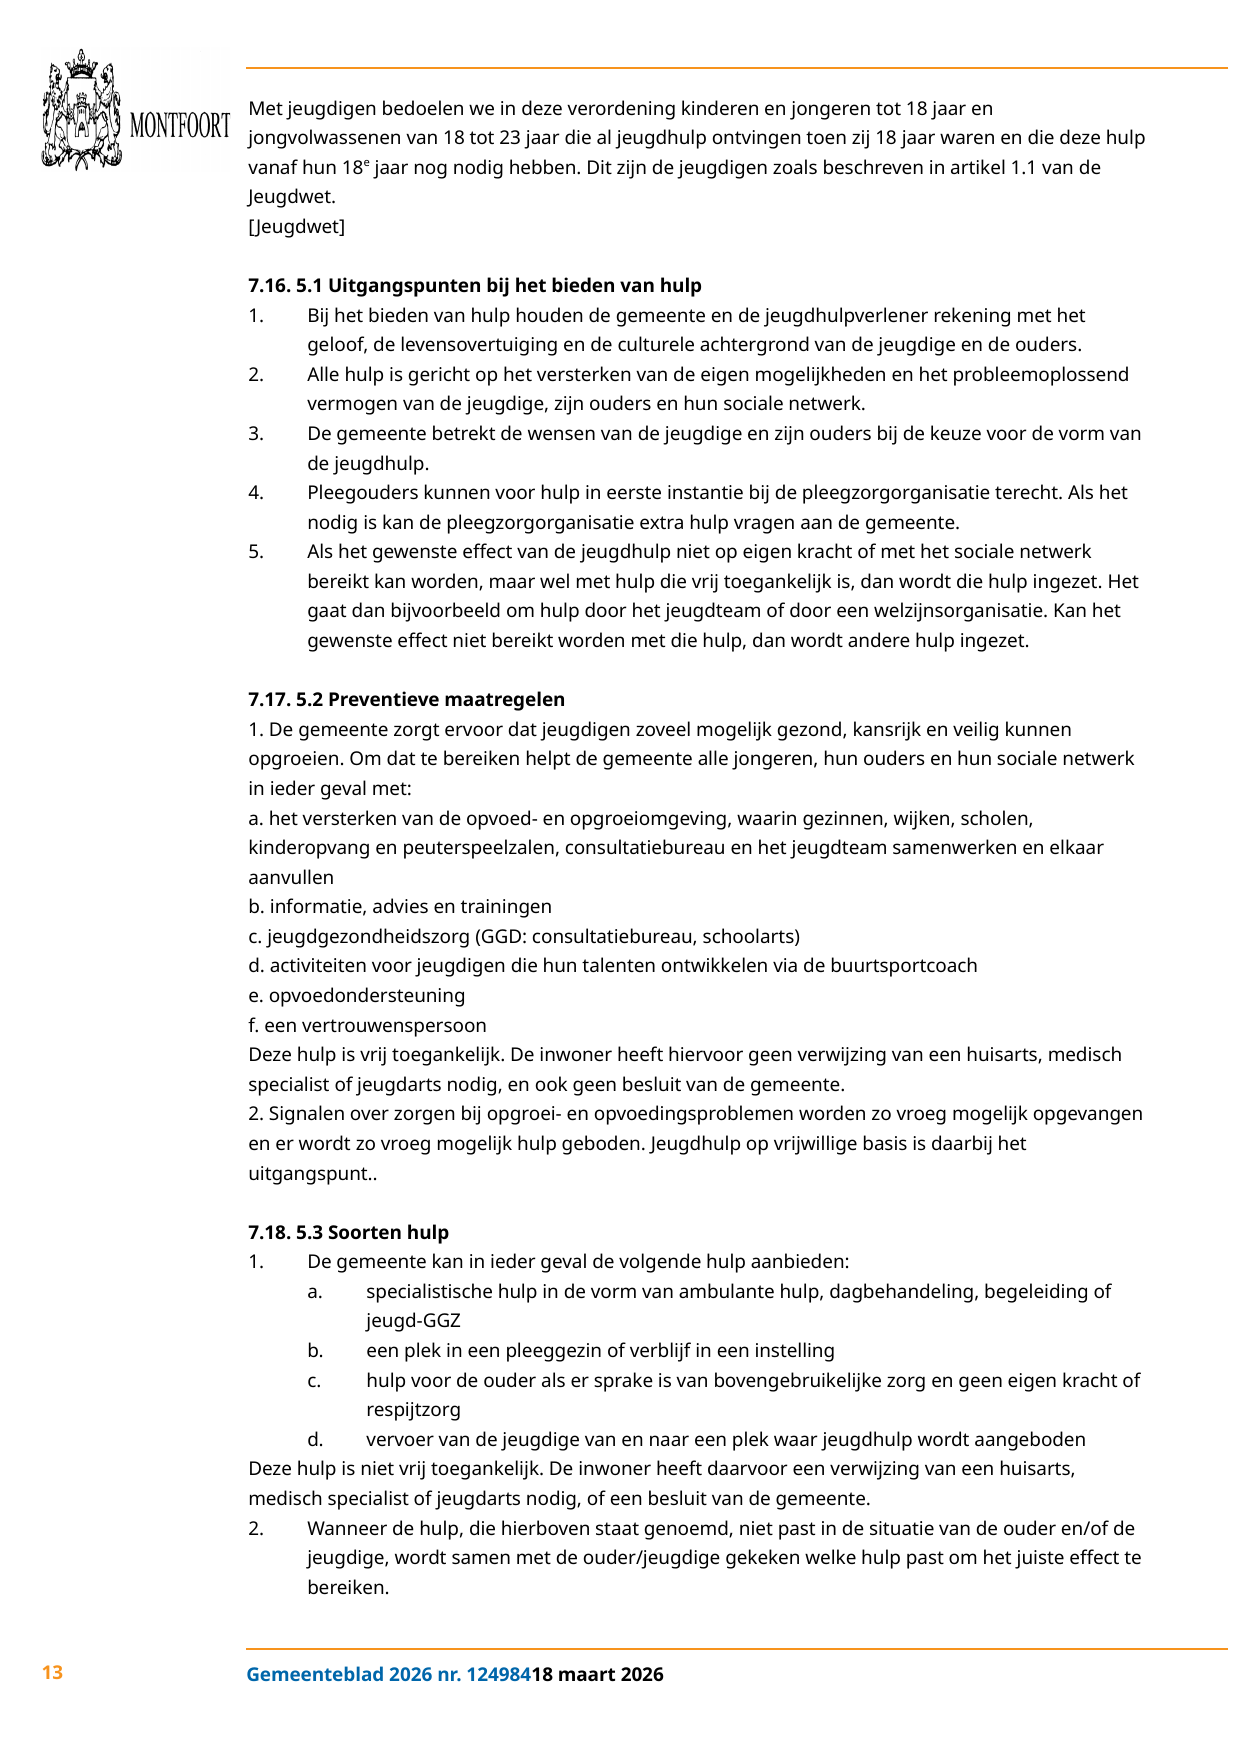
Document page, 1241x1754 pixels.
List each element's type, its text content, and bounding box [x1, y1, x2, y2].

text a. het versterken van de opvoed- en opgroeiomgeving, waarin gezinnen, wijken, scholen, kinderopvang en peuterspeelzalen, consultatiebureau en het jeugdteam samenwerken en elkaar aanvullen [248, 805, 1152, 890]
text 7.17. 5.2 Preventieve maatregelen [248, 686, 1152, 712]
list een plek in een pleeggezin of verblijf in een instelling [307, 1337, 1152, 1363]
list Alle hulp is gericht op het versterken van de eigen mogelijkheden en het probleemoplossend vermogen van de jeugdige, zijn ouders en hun sociale netwerk. [248, 361, 1152, 416]
text Deze hulp is vrij toegankelijk. De inwoner heeft hiervoor geen verwijzing van een huisarts, medisch specialist of jeugdarts nodig, en ook geen besluit van de gemeente. [248, 1041, 1152, 1097]
text d. activiteiten voor jeugdigen die hun talenten ontwikkelen via de buurtsportcoach [248, 953, 1152, 978]
list Wanneer de hulp, die hierboven staat genoemd, niet past in de situatie van de ouder en/of de jeugdige, wordt samen met de ouder/jeugdige gekeken welke hulp past om het juiste effect te bereiken. [248, 1515, 1152, 1600]
list De gemeente kan in ieder geval de volgende hulp aanbieden: [248, 1248, 1152, 1274]
text Met jeugdigen bedoelen we in deze verordening kinderen en jongeren tot 18 jaar en jongvolwassenen van 18 tot 23 jaar die al jeugdhulp ontvingen toen zij 18 jaar waren en die deze hulp vanaf hun 18e jaar nog nodig hebben. Dit zijn de jeugdigen zoals beschreven in artikel 1.1 van de Jeugdwet. [248, 95, 1152, 209]
text 7.16. 5.1 Uitgangspunten bij het bieden van hulp [248, 272, 1152, 298]
text b. informatie, advies en trainingen [248, 893, 1152, 919]
list Pleegouders kunnen voor hulp in eerste instantie bij de pleegzorgorganisatie terecht. Als het nodig is kan de pleegzorgorganisatie extra hulp vragen aan de gemeente. [248, 479, 1152, 535]
text 1. De gemeente zorgt ervoor dat jeugdigen zoveel mogelijk gezond, kansrijk en veilig kunnen opgroeien. Om dat te bereiken helpt de gemeente alle jongeren, hun ouders en hun sociale netwerk in ieder geval met: [248, 716, 1152, 801]
text 7.18. 5.3 Soorten hulp [248, 1219, 1152, 1245]
list Bij het bieden van hulp houden de gemeente en de jeugdhulpverlener rekening met het geloof, de levensovertuiging en de culturele achtergrond van de jeugdige en de ouders. [248, 302, 1152, 357]
picture [41, 47, 231, 172]
text e. opvoedondersteuning [248, 982, 1152, 1008]
text f. een vertrouwenspersoon [248, 1012, 1152, 1038]
text Deze hulp is niet vrij toegankelijk. De inwoner heeft daarvoor een verwijzing van een huisarts, medisch specialist of jeugdarts nodig, of een besluit van de gemeente. [248, 1456, 1152, 1511]
list Als het gewenste effect van de jeugdhulp niet op eigen kracht of met het sociale netwerk bereikt kan worden, maar wel met hulp die vrij toegankelijk is, dan wordt die hulp ingezet. Het gaat dan bijvoorbeeld om hulp door het jeugdteam of door een welzijnsorganisatie. Kan het gewenste effect niet bereikt worden met die hulp, dan wordt andere hulp ingezet. [248, 538, 1152, 653]
list specialistische hulp in de vorm van ambulante hulp, dagbehandeling, begeleiding of jeugd-GGZ [307, 1278, 1152, 1333]
text 2. Signalen over zorgen bij opgroei- en opvoedingsproblemen worden zo vroeg mogelijk opgevangen en er wordt zo vroeg mogelijk hulp geboden. Jeugdhulp op vrijwillige basis is daarbij het uitgangspunt.. [248, 1101, 1152, 1186]
text [Jeugdwet] [248, 213, 1152, 239]
list De gemeente betrekt de wensen van de jeugdige en zijn ouders bij de keuze voor de vorm van de jeugdhulp. [248, 420, 1152, 476]
list hulp voor de ouder als er sprake is van bovengebruikelijke zorg en geen eigen kracht of respijtzorg [307, 1367, 1152, 1422]
list vervoer van de jeugdige van en naar een plek waar jeugdhulp wordt aangeboden [307, 1426, 1152, 1452]
text c. jeugdgezondheidszorg (GGD: consultatiebureau, schoolarts) [248, 923, 1152, 949]
